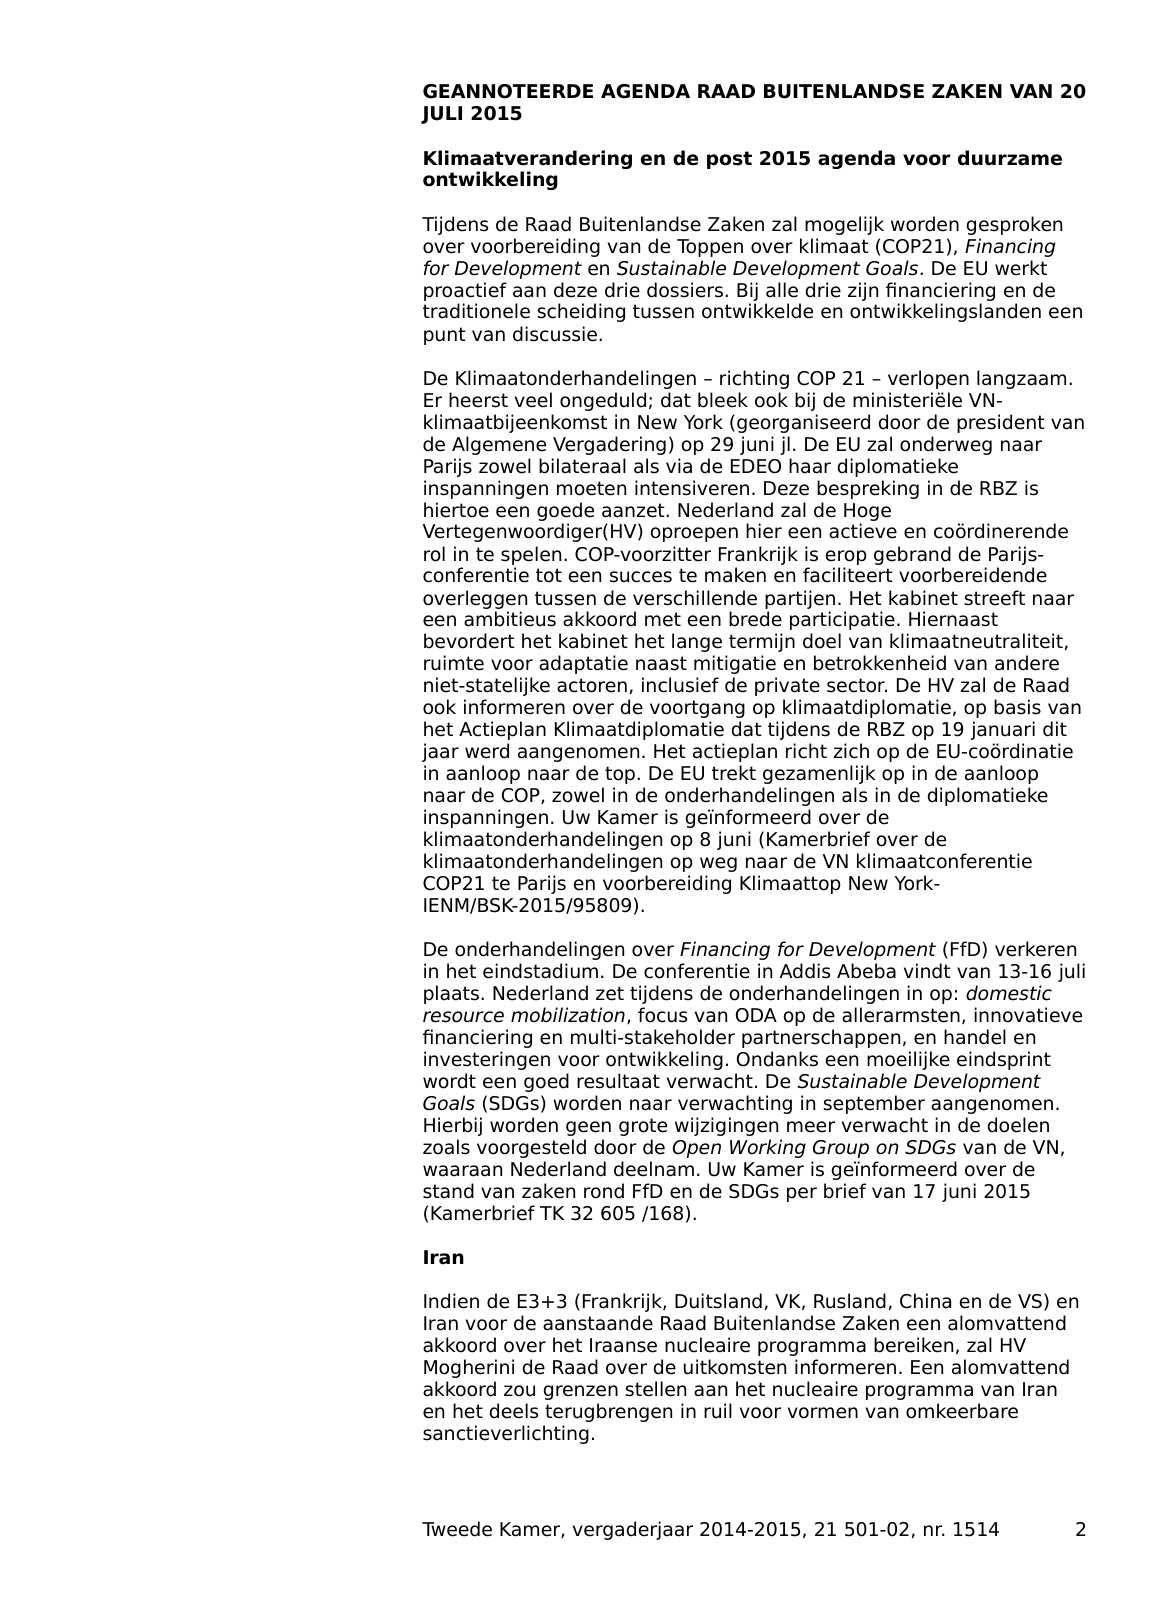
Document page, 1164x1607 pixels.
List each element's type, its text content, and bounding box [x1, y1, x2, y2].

text De Klimaatonderhandelingen – richting COP 21 – verlopen langzaam. Er heerst veel ongeduld; dat bleek ook bij de ministeriële VN-klimaatbijeenkomst in New York (georganiseerd door de president van de Algemene Vergadering) op 29 juni jl. De EU zal onderweg naar Parijs zowel bilateraal als via de EDEO haar diplomatieke inspanningen moeten intensiveren. Deze bespreking in de RBZ is hiertoe een goede aanzet. Nederland zal de Hoge Vertegenwoordiger(HV) oproepen hier een actieve en coördinerende rol in te spelen. COP-voorzitter Frankrijk is erop gebrand de Parijs-conferentie tot een succes te maken en faciliteert voorbereidende overleggen tussen de verschillende partijen. Het kabinet streeft naar een ambitieus akkoord met een brede participatie. Hiernaast bevordert het kabinet het lange termijn doel van klimaatneutraliteit, ruimte voor adaptatie naast mitigatie en betrokkenheid van andere niet-statelijke actoren, inclusief de private sector. De HV zal de Raad ook informeren over de voortgang op klimaatdiplomatie, op basis van het Actieplan Klimaatdiplomatie dat tijdens de RBZ op 19 januari dit jaar werd aangenomen. Het actieplan richt zich op de EU-coördinatie in aanloop naar de top. De EU trekt gezamenlijk op in de aanloop naar de COP, zowel in de onderhandelingen als in de diplomatieke inspanningen. Uw Kamer is geïnformeerd over de klimaatonderhandelingen op 8 juni (Kamerbrief over de klimaatonderhandelingen op weg naar de VN klimaatconferentie COP21 te Parijs en voorbereiding Klimaattop New York- [422, 368, 1087, 895]
subtitle Iran [422, 1247, 1087, 1269]
subtitle Klimaatverandering en de post 2015 agenda voor duurzame ontwikkeling [422, 147, 1087, 191]
text Indien de E3+3 (Frankrijk, Duitsland, VK, Rusland, China en de VS) en Iran voor de aanstaande Raad Buitenlandse Zaken een alomvattend akkoord over het Iraanse nucleaire programma bereiken, zal HV Mogherini de Raad over de uitkomsten informeren. Een alomvattend akkoord zou grenzen stellen aan het nucleaire programma van Iran en het deels terugbrengen in ruil voor vormen van omkeerbare sanctieverlichting. [422, 1291, 1087, 1445]
text IENM/BSK-2015/95809). [422, 895, 1087, 917]
subtitle GEANNOTEERDE AGENDA RAAD BUITENLANDSE ZAKEN VAN 20 JULI 2015 [422, 81, 1087, 125]
text De onderhandelingen over Financing for Development (FfD) verkeren in het eindstadium. De conferentie in Addis Abeba vindt van 13-16 juli plaats. Nederland zet tijdens de onderhandelingen in op: domestic resource mobilization, focus van ODA op de allerarmsten, innovatieve financiering en multi-stakeholder partnerschappen, en handel en investeringen voor ontwikkeling. Ondanks een moeilijke eindsprint wordt een goed resultaat verwacht. De Sustainable Development Goals (SDGs) worden naar verwachting in september aangenomen. Hierbij worden geen grote wijzigingen meer verwacht in de doelen zoals voorgesteld door de Open Working Group on SDGs van de VN, waaraan Nederland deelnam. Uw Kamer is geïnformeerd over de stand van zaken rond FfD en de SDGs per brief van 17 juni 2015 (Kamerbrief TK 32 605 /168). [422, 939, 1087, 1225]
text Tijdens de Raad Buitenlandse Zaken zal mogelijk worden gesproken over voorbereiding van de Toppen over klimaat (COP21), Financing for Development en Sustainable Development Goals. De EU werkt proactief aan deze drie dossiers. Bij alle drie zijn financiering en de traditionele scheiding tussen ontwikkelde en ontwikkelingslanden een punt van discussie. [422, 213, 1087, 345]
